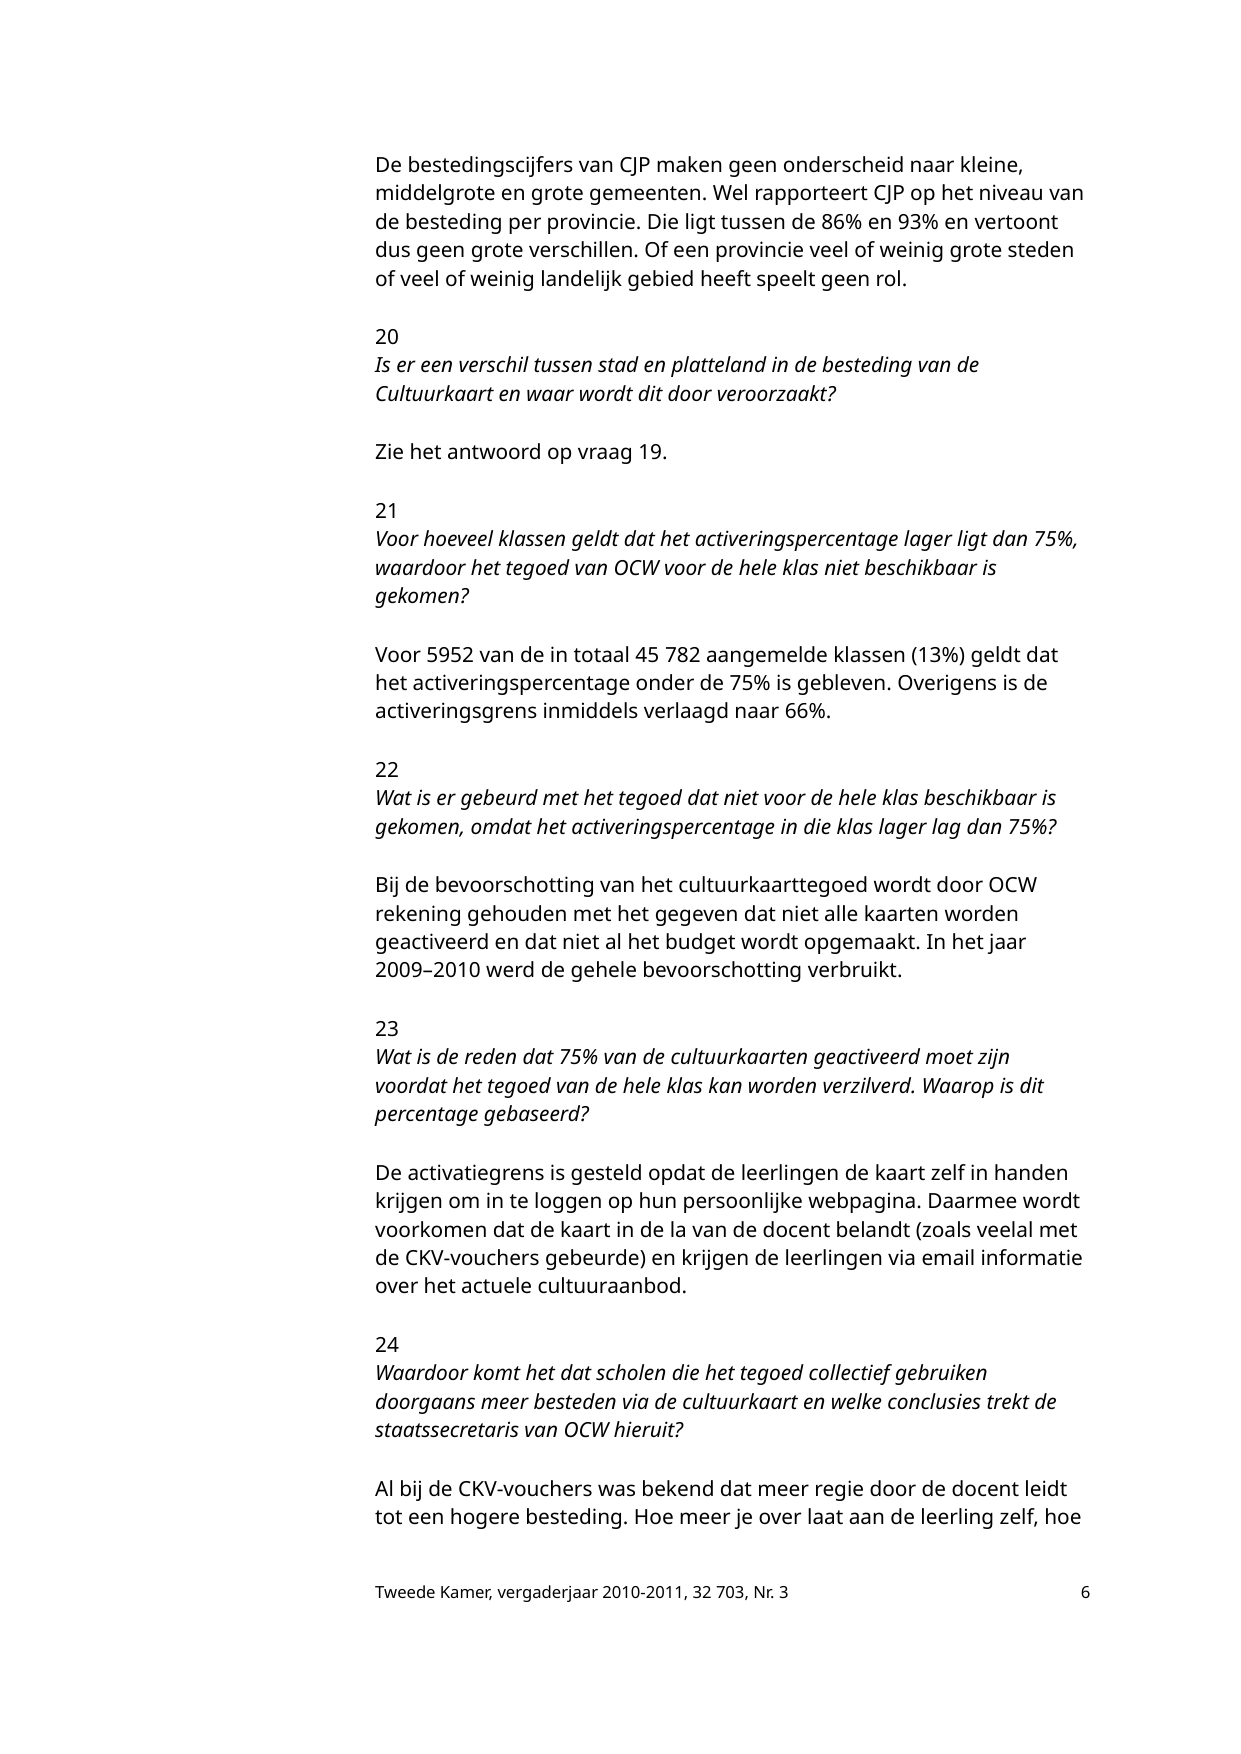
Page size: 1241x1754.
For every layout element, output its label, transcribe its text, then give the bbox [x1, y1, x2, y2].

text Wat is de reden dat 75% van de cultuurkaarten geactiveerd moet zijn voordat het tegoed van de hele klas kan worden verzilverd. Waarop is dit percentage gebaseerd? [375, 1042, 1090, 1128]
text Waardoor komt het dat scholen die het tegoed collectief gebruiken doorgaans meer besteden via de cultuurkaart en welke conclusies trekt de staatssecretaris van OCW hieruit? [375, 1358, 1090, 1444]
text De bestedingscijfers van CJP maken geen onderscheid naar kleine, middelgrote en grote gemeenten. Wel rapporteert CJP op het niveau van de besteding per provincie. Die ligt tussen de 86% en 93% en vertoont dus geen grote verschillen. Of een provincie veel of weinig grote steden of veel of weinig landelijk gebied heeft speelt geen rol. [375, 150, 1090, 292]
text 22 [375, 755, 1090, 783]
text De activatiegrens is gesteld opdat de leerlingen de kaart zelf in handen krijgen om in te loggen op hun persoonlijke webpagina. Daarmee wordt voorkomen dat de kaart in de la van de docent belandt (zoals veelal met de CKV-vouchers gebeurde) en krijgen de leerlingen via email informatie over het actuele cultuuraanbod. [375, 1158, 1090, 1300]
text Voor hoeveel klassen geldt dat het activeringspercentage lager ligt dan 75%, waardoor het tegoed van OCW voor de hele klas niet beschikbaar is gekomen? [375, 524, 1090, 610]
text Voor 5952 van de in totaal 45 782 aangemelde klassen (13%) geldt dat het activeringspercentage onder de 75% is gebleven. Overigens is de activeringsgrens inmiddels verlaagd naar 66%. [375, 640, 1090, 725]
text Al bij de CKV-vouchers was bekend dat meer regie door de docent leidt tot een hogere besteding. Hoe meer je over laat aan de leerling zelf, hoe [375, 1474, 1090, 1531]
text Is er een verschil tussen stad en platteland in de besteding van de Cultuurkaart en waar wordt dit door veroorzaakt? [375, 351, 1090, 407]
text Bij de bevoorschotting van het cultuurkaarttegoed wordt door OCW rekening gehouden met het gegeven dat niet alle kaarten worden geactiveerd en dat niet al het budget wordt opgemaakt. In het jaar 2009–2010 werd de gehele bevoorschotting verbruikt. [375, 870, 1090, 984]
text Wat is er gebeurd met het tegoed dat niet voor de hele klas beschikbaar is gekomen, omdat het activeringspercentage in die klas lager lag dan 75%? [375, 783, 1090, 840]
text 23 [375, 1014, 1090, 1042]
text 24 [375, 1330, 1090, 1358]
text Zie het antwoord op vraag 19. [375, 437, 1090, 466]
text 20 [375, 322, 1090, 351]
text 21 [375, 496, 1090, 524]
